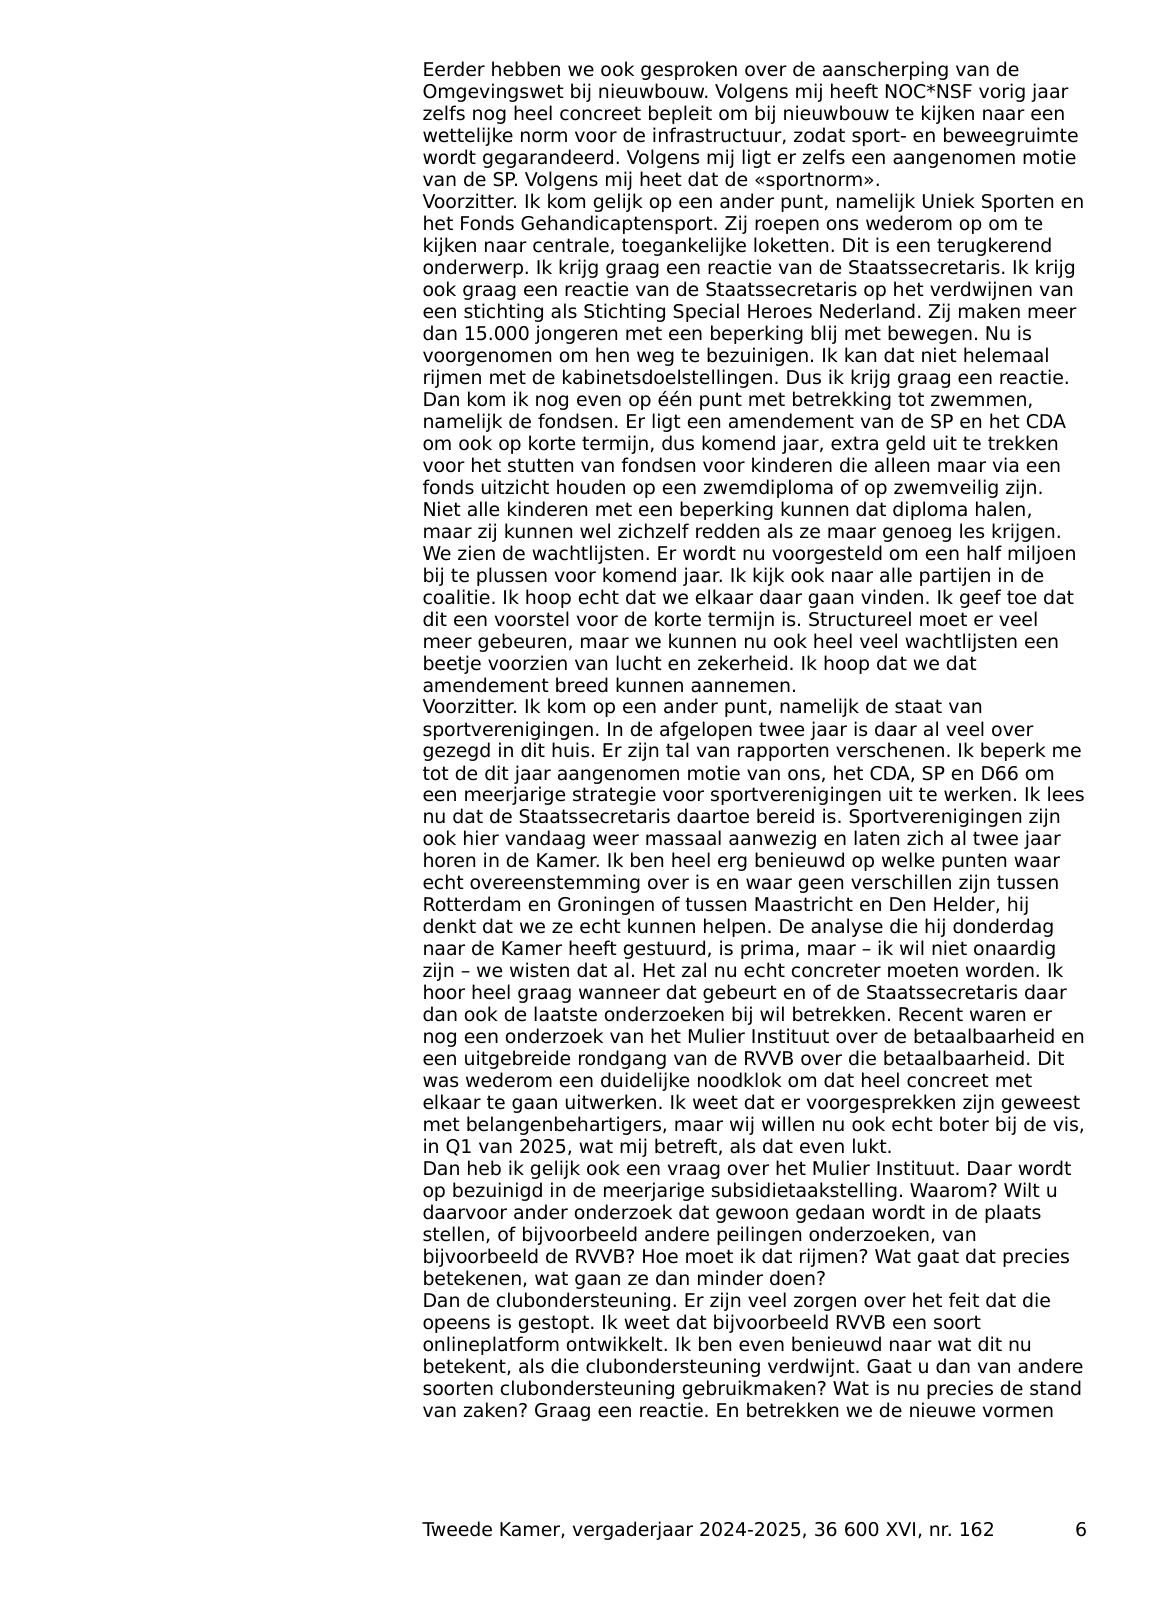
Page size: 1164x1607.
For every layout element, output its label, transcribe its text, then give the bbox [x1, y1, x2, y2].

text Dan kom ik nog even op één punt met betrekking tot zwemmen, namelijk de fondsen. Er ligt een amendement van de SP en het CDA om ook op korte termijn, dus komend jaar, extra geld uit te trekken voor het stutten van fondsen voor kinderen die alleen maar via een fonds uitzicht houden op een zwemdiploma of op zwemveilig zijn. Niet alle kinderen met een beperking kunnen dat diploma halen, maar zij kunnen wel zichzelf redden als ze maar genoeg les krijgen. We zien de wachtlijsten. Er wordt nu voorgesteld om een half miljoen bij te plussen voor komend jaar. Ik kijk ook naar alle partijen in de coalitie. Ik hoop echt dat we elkaar daar gaan vinden. Ik geef toe dat dit een voorstel voor de korte termijn is. Structureel moet er veel meer gebeuren, maar we kunnen nu ook heel veel wachtlijsten een beetje voorzien van lucht en zekerheid. Ik hoop dat we dat amendement breed kunnen aannemen. [422, 389, 1087, 696]
text Voorzitter. Ik kom op een ander punt, namelijk de staat van sportverenigingen. In de afgelopen twee jaar is daar al veel over gezegd in dit huis. Er zijn tal van rapporten verschenen. Ik beperk me tot de dit jaar aangenomen motie van ons, het CDA, SP en D66 om een meerjarige strategie voor sportverenigingen uit te werken. Ik lees nu dat de Staatssecretaris daartoe bereid is. Sportverenigingen zijn ook hier vandaag weer massaal aanwezig en laten zich al twee jaar horen in de Kamer. Ik ben heel erg benieuwd op welke punten waar echt overeenstemming over is en waar geen verschillen zijn tussen Rotterdam en Groningen of tussen Maastricht en Den Helder, hij denkt dat we ze echt kunnen helpen. De analyse die hij donderdag naar de Kamer heeft gestuurd, is prima, maar – ik wil niet onaardig zijn – we wisten dat al. Het zal nu echt concreter moeten worden. Ik hoor heel graag wanneer dat gebeurt en of de Staatssecretaris daar dan ook de laatste onderzoeken bij wil betrekken. Recent waren er nog een onderzoek van het Mulier Instituut over de betaalbaarheid en een uitgebreide rondgang van de RVVB over die betaalbaarheid. Dit was wederom een duidelijke noodklok om dat heel concreet met elkaar te gaan uitwerken. Ik weet dat er voorgesprekken zijn geweest met belangenbehartigers, maar wij willen nu ook echt boter bij de vis, in Q1 van 2025, wat mij betreft, als dat even lukt. [422, 696, 1087, 1158]
text Voorzitter. Ik kom gelijk op een ander punt, namelijk Uniek Sporten en het Fonds Gehandicaptensport. Zij roepen ons wederom op om te kijken naar centrale, toegankelijke loketten. Dit is een terugkerend onderwerp. Ik krijg graag een reactie van de Staatssecretaris. Ik krijg ook graag een reactie van de Staatssecretaris op het verdwijnen van een stichting als Stichting Special Heroes Nederland. Zij maken meer dan 15.000 jongeren met een beperking blij met bewegen. Nu is voorgenomen om hen weg te bezuinigen. Ik kan dat niet helemaal rijmen met de kabinetsdoelstellingen. Dus ik krijg graag een reactie. [422, 191, 1087, 389]
text Eerder hebben we ook gesproken over de aanscherping van de Omgevingswet bij nieuwbouw. Volgens mij heeft NOC*NSF vorig jaar zelfs nog heel concreet bepleit om bij nieuwbouw te kijken naar een wettelijke norm voor de infrastructuur, zodat sport- en beweegruimte wordt gegarandeerd. Volgens mij ligt er zelfs een aangenomen motie van de SP. Volgens mij heet dat de «sportnorm». [422, 59, 1087, 191]
text Dan heb ik gelijk ook een vraag over het Mulier Instituut. Daar wordt op bezuinigd in de meerjarige subsidietaakstelling. Waarom? Wilt u daarvoor ander onderzoek dat gewoon gedaan wordt in de plaats stellen, of bijvoorbeeld andere peilingen onderzoeken, van bijvoorbeeld de RVVB? Hoe moet ik dat rijmen? Wat gaat dat precies betekenen, wat gaan ze dan minder doen? [422, 1158, 1087, 1290]
text Dan de clubondersteuning. Er zijn veel zorgen over het feit dat die opeens is gestopt. Ik weet dat bijvoorbeeld RVVB een soort onlineplatform ontwikkelt. Ik ben even benieuwd naar wat dit nu betekent, als die clubondersteuning verdwijnt. Gaat u dan van andere soorten clubondersteuning gebruikmaken? Wat is nu precies de stand van zaken? Graag een reactie. En betrekken we de nieuwe vormen [422, 1290, 1087, 1422]
